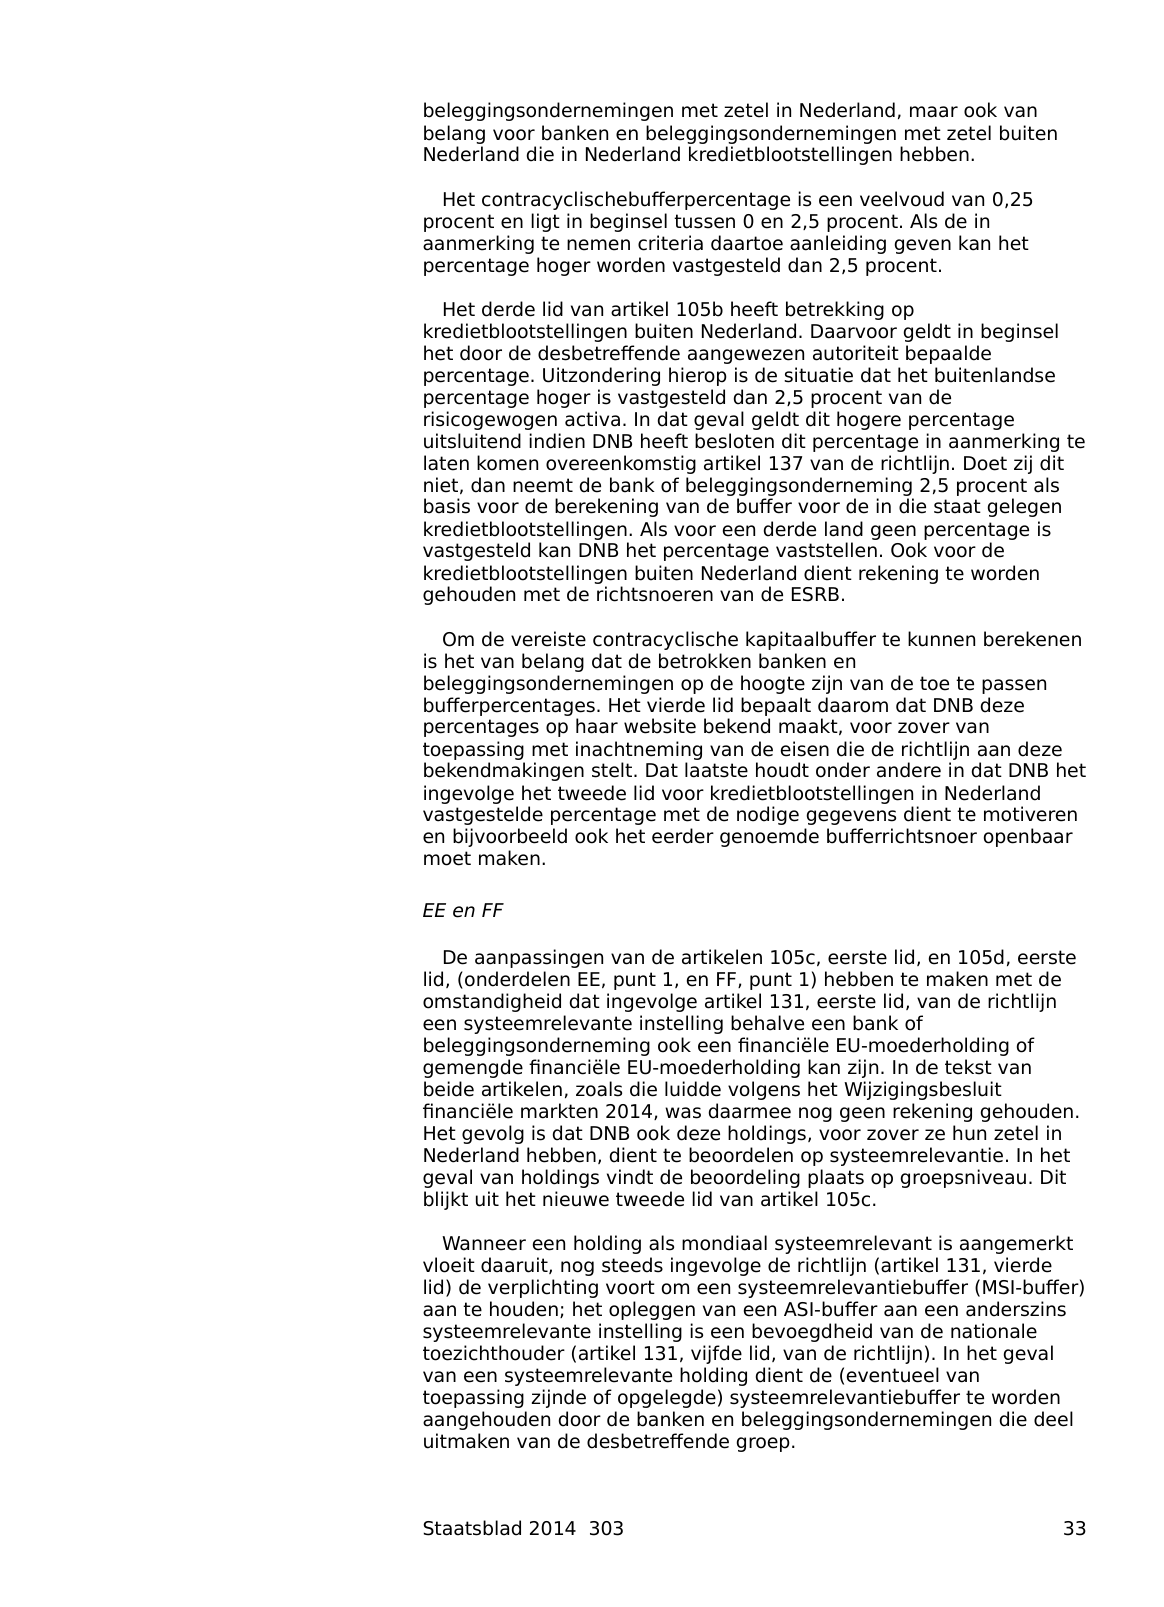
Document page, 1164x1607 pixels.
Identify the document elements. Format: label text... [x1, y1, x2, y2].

text Wanneer een holding als mondiaal systeemrelevant is aangemerkt vloeit daaruit, nog steeds ingevolge de richtlijn (artikel 131, vierde lid) de verplichting voort om een systeemrelevantiebuffer (MSI-buffer) aan te houden; het opleggen van een ASI-buffer aan een anderszins systeemrelevante instelling is een bevoegdheid van de nationale toezichthouder (artikel 131, vijfde lid, van de richtlijn). In het geval van een systeemrelevante holding dient de (eventueel van toepassing zijnde of opgelegde) systeemrelevantiebuffer te worden aangehouden door de banken en beleggingsondernemingen die deel uitmaken van de desbetreffende groep. [422, 1233, 1087, 1453]
text beleggingsondernemingen met zetel in Nederland, maar ook van belang voor banken en beleggingsondernemingen met zetel buiten Nederland die in Nederland kredietblootstellingen hebben. [422, 100, 1087, 166]
text Het contracyclischebufferpercentage is een veelvoud van 0,25 procent en ligt in beginsel tussen 0 en 2,5 procent. Als de in aanmerking te nemen criteria daartoe aanleiding geven kan het percentage hoger worden vastgesteld dan 2,5 procent. [422, 188, 1087, 276]
text Het derde lid van artikel 105b heeft betrekking op kredietblootstellingen buiten Nederland. Daarvoor geldt in beginsel het door de desbetreffende aangewezen autoriteit bepaalde percentage. Uitzondering hierop is de situatie dat het buitenlandse percentage hoger is vastgesteld dan 2,5 procent van de risicogewogen activa. In dat geval geldt dit hogere percentage uitsluitend indien DNB heeft besloten dit percentage in aanmerking te laten komen overeenkomstig artikel 137 van de richtlijn. Doet zij dit niet, dan neemt de bank of beleggingsonderneming 2,5 procent als basis voor de berekening van de buffer voor de in die staat gelegen kredietblootstellingen. Als voor een derde land geen percentage is vastgesteld kan DNB het percentage vaststellen. Ook voor de kredietblootstellingen buiten Nederland dient rekening te worden gehouden met de richtsnoeren van de ESRB. [422, 299, 1087, 606]
subtitle EE en FF [422, 900, 1087, 922]
text Om de vereiste contracyclische kapitaalbuffer te kunnen berekenen is het van belang dat de betrokken banken en beleggingsondernemingen op de hoogte zijn van de toe te passen bufferpercentages. Het vierde lid bepaalt daarom dat DNB deze percentages op haar website bekend maakt, voor zover van toepassing met inachtneming van de eisen die de richtlijn aan deze bekendmakingen stelt. Dat laatste houdt onder andere in dat DNB het ingevolge het tweede lid voor kredietblootstellingen in Nederland vastgestelde percentage met de nodige gegevens dient te motiveren en bijvoorbeeld ook het eerder genoemde bufferrichtsnoer openbaar moet maken. [422, 628, 1087, 870]
text De aanpassingen van de artikelen 105c, eerste lid, en 105d, eerste lid, (onderdelen EE, punt 1, en FF, punt 1) hebben te maken met de omstandigheid dat ingevolge artikel 131, eerste lid, van de richtlijn een systeemrelevante instelling behalve een bank of beleggingsonderneming ook een financiële EU-moederholding of gemengde financiële EU-moederholding kan zijn. In de tekst van beide artikelen, zoals die luidde volgens het Wijzigingsbesluit financiële markten 2014, was daarmee nog geen rekening gehouden. Het gevolg is dat DNB ook deze holdings, voor zover ze hun zetel in Nederland hebben, dient te beoordelen op systeemrelevantie. In het geval van holdings vindt de beoordeling plaats op groepsniveau. Dit blijkt uit het nieuwe tweede lid van artikel 105c. [422, 947, 1087, 1211]
